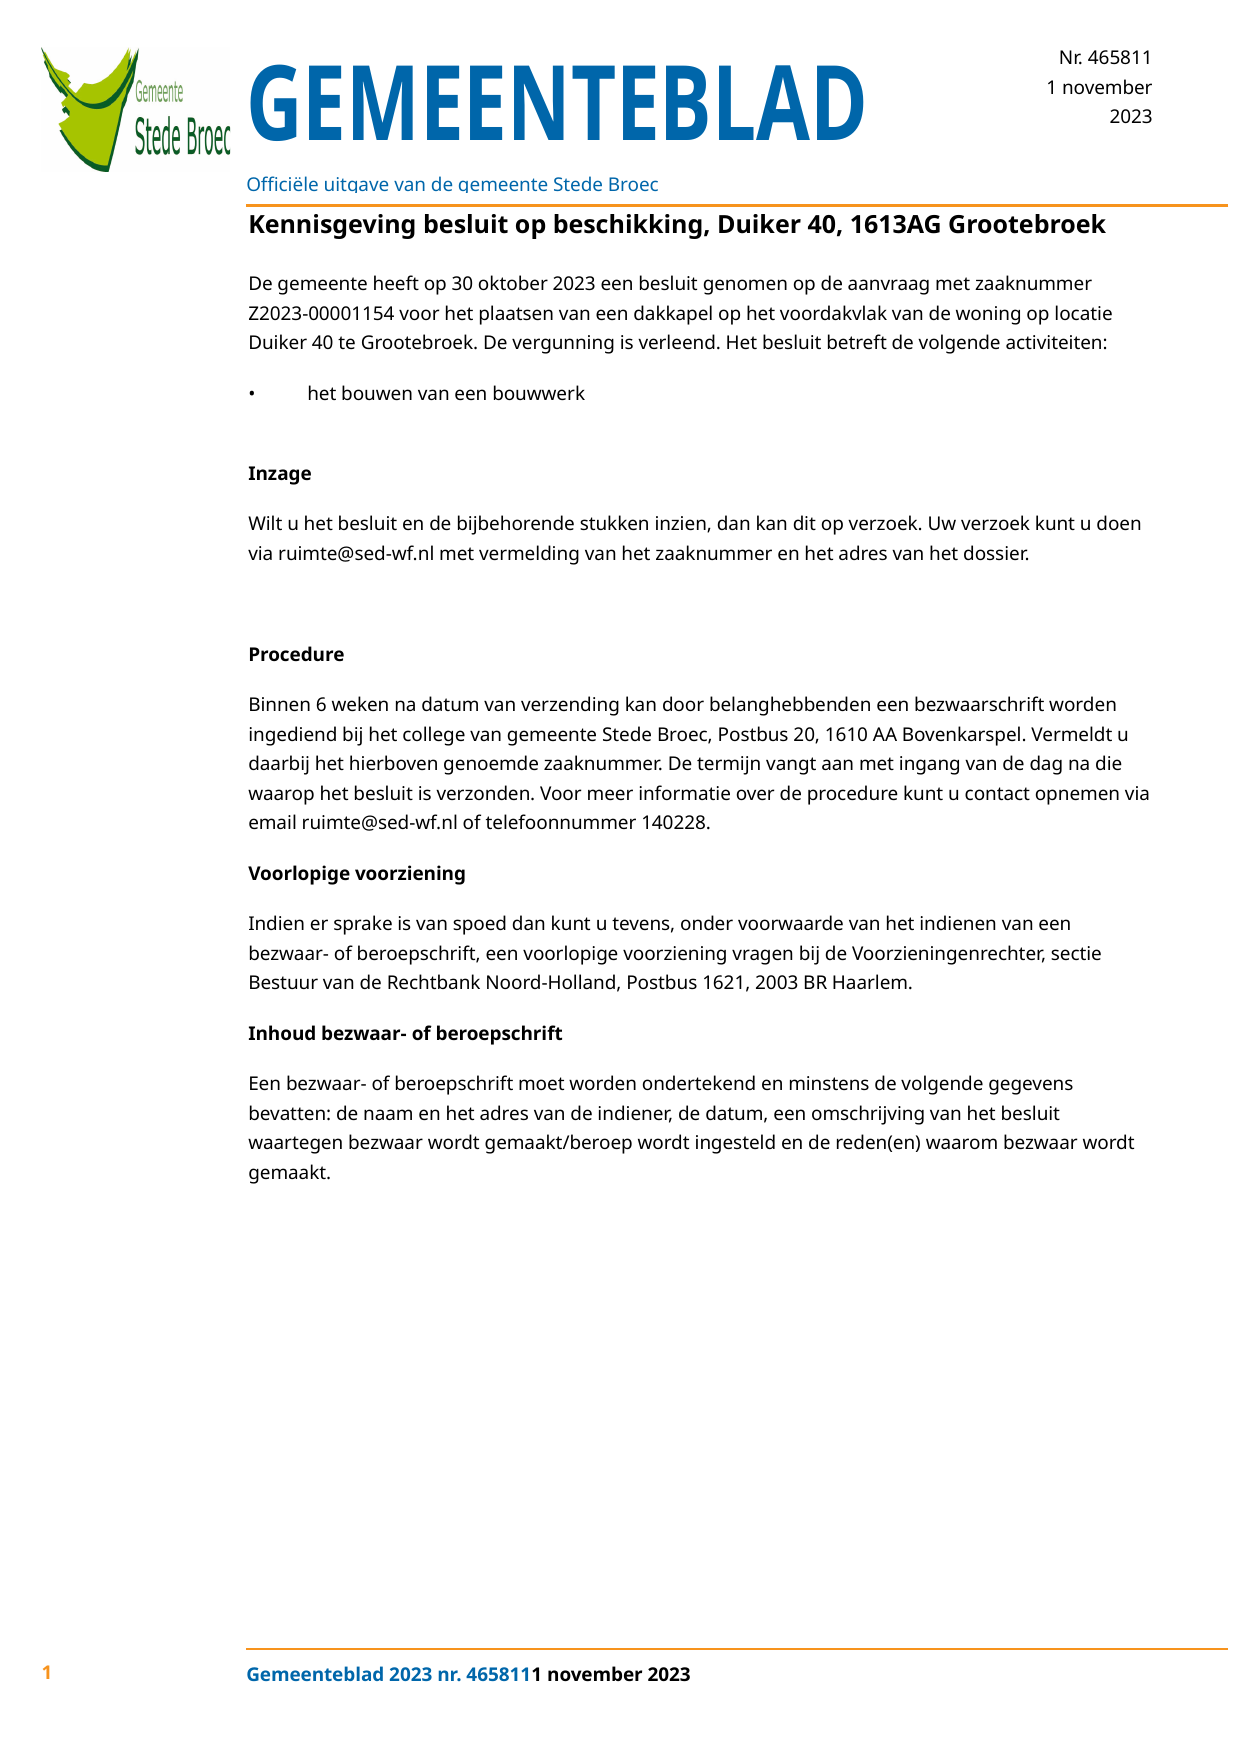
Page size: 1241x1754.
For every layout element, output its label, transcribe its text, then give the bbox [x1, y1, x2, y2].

text Kennisgeving besluit op beschikking, Duiker 40, 1613AG Grootebroek [248, 207, 1152, 241]
text Inhoud bezwaar- of beroepschrift [248, 1020, 1152, 1046]
text De gemeente heeft op 30 oktober 2023 een besluit genomen op de aanvraag met zaaknummer Z2023-00001154 voor het plaatsen van een dakkapel op het voordakvlak van de woning op locatie Duiker 40 te Grootebroek. De vergunning is verleend. Het besluit betreft de volgende activiteiten: [248, 270, 1152, 355]
text Een bezwaar- of beroepschrift moet worden ondertekend en minstens de volgende gegevens bevatten: de naam en het adres van de indiener, de datum, een omschrijving van het besluit waartegen bezwaar wordt gemaakt/beroep wordt ingesteld en de reden(en) waarom bezwaar wordt gemaakt. [248, 1070, 1152, 1185]
list het bouwen van een bouwwerk [248, 380, 1152, 406]
text Voorlopige voorziening [248, 860, 1152, 886]
text Procedure [248, 641, 1152, 666]
text Inzage [248, 460, 1152, 486]
picture [41, 47, 231, 172]
text Wilt u het besluit en de bijbehorende stukken inzien, dan kan dit op verzoek. Uw verzoek kunt u doen via ruimte@sed-wf.nl met vermelding van het zaaknummer en het adres van het dossier. [248, 510, 1152, 566]
text Indien er sprake is van spoed dan kunt u tevens, onder voorwaarde van het indienen van een bezwaar- of beroepschrift, een voorlopige voorziening vragen bij de Voorzieningenrechter, sectie Bestuur van de Rechtbank Noord-Holland, Postbus 1621, 2003 BR Haarlem. [248, 910, 1152, 995]
text Binnen 6 weken na datum van verzending kan door belanghebbenden een bezwaarschrift worden ingediend bij het college van gemeente Stede Broec, Postbus 20, 1610 AA Bovenkarspel. Vermeldt u daarbij het hierboven genoemde zaaknummer. De termijn vangt aan met ingang van de dag na die waarop het besluit is verzonden. Voor meer informatie over de procedure kunt u contact opnemen via email ruimte@sed-wf.nl of telefoonnummer 140228. [248, 691, 1152, 835]
